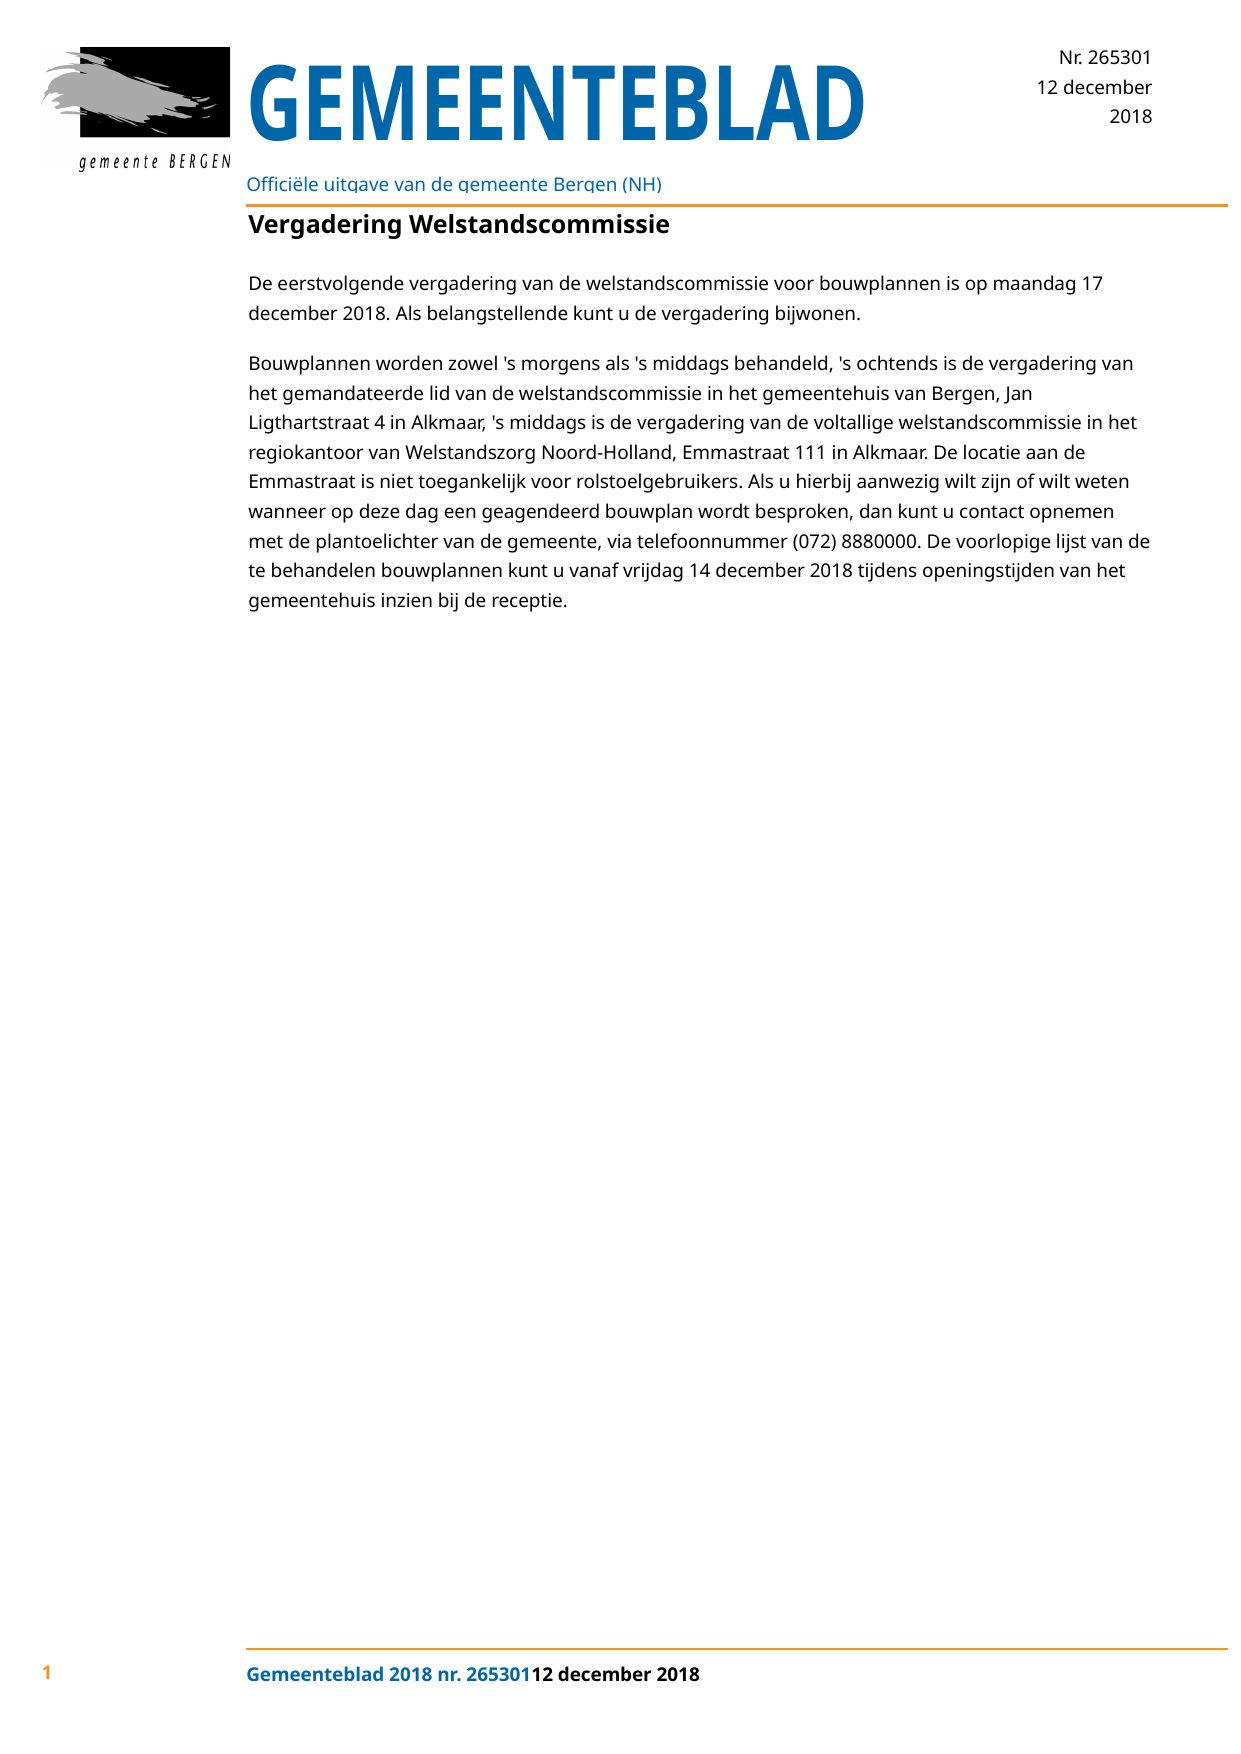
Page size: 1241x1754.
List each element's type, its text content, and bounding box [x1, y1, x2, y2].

text Vergadering Welstandscommissie [248, 207, 1152, 241]
text Bouwplannen worden zowel 's morgens als 's middags behandeld, 's ochtends is de vergadering van het gemandateerde lid van de welstandscommissie in het gemeentehuis van Bergen, Jan Ligthartstraat 4 in Alkmaar, 's middags is de vergadering van de voltallige welstandscommissie in het regiokantoor van Welstandszorg Noord-Holland, Emmastraat 111 in Alkmaar. De locatie aan de Emmastraat is niet toegankelijk voor rolstoelgebruikers. Als u hierbij aanwezig wilt zijn of wilt weten wanneer op deze dag een geagendeerd bouwplan wordt besproken, dan kunt u contact opnemen met de plantoelichter van de gemeente, via telefoonnummer (072) 8880000. De voorlopige lijst van de te behandelen bouwplannen kunt u vanaf vrijdag 14 december 2018 tijdens openingstijden van het gemeentehuis inzien bij de receptie. [248, 350, 1152, 613]
text De eerstvolgende vergadering van de welstandscommissie voor bouwplannen is op maandag 17 december 2018. Als belangstellende kunt u de vergadering bijwonen. [248, 270, 1152, 326]
picture [41, 47, 231, 172]
